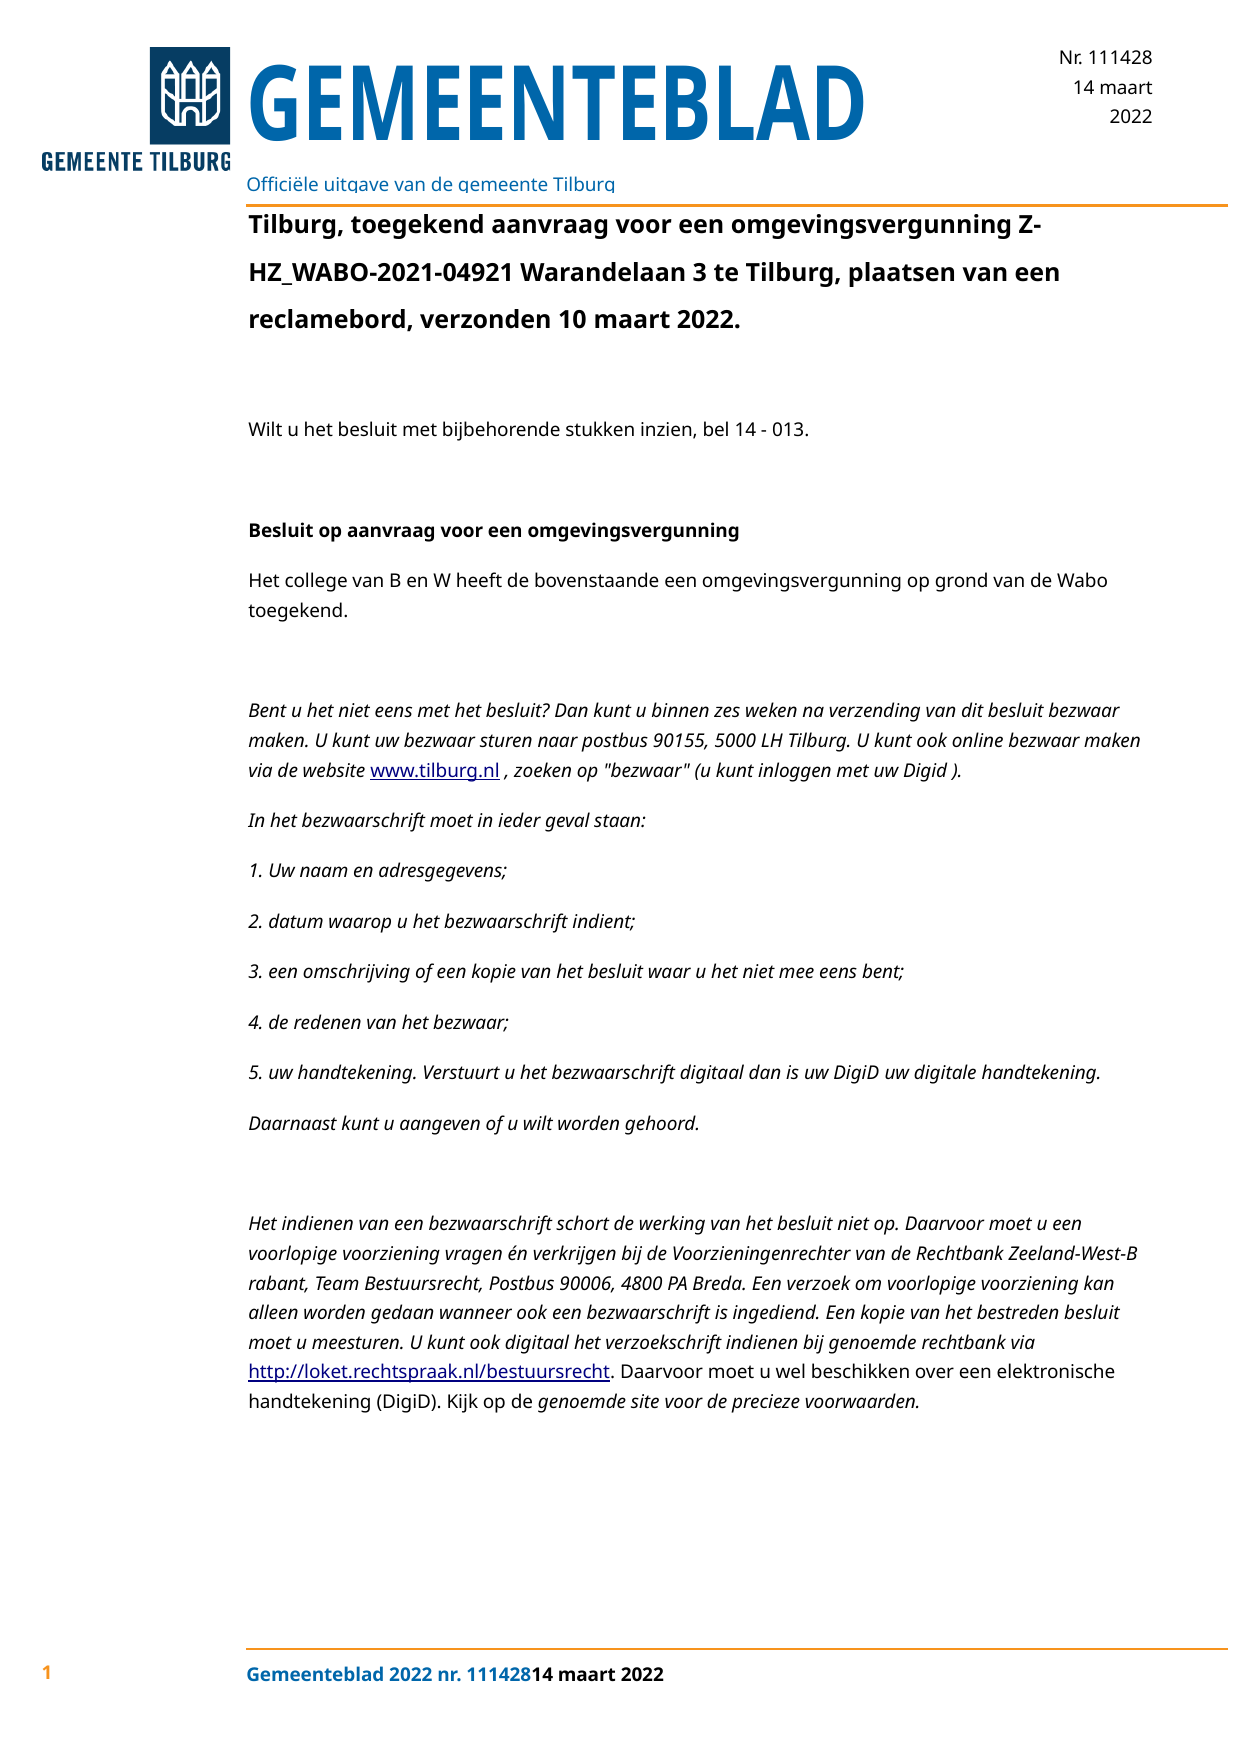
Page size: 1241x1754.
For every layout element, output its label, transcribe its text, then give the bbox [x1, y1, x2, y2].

text Wilt u het besluit met bijbehorende stukken inzien, bel 14 - 013. [248, 416, 1152, 442]
text 5. uw handtekening. Verstuurt u het bezwaarschrift digitaal dan is uw DigiD uw digitale handtekening. [248, 1059, 1152, 1085]
text Het indienen van een bezwaarschrift schort de werking van het besluit niet op. Daarvoor moet u een voorlopige voorziening vragen én verkrijgen bij de Voorzieningenrechter van de Rechtbank Zeeland-West-B rabant, Team Bestuursrecht, Postbus 90006, 4800 PA Breda. Een verzoek om voorlopige voorziening kan alleen worden gedaan wanneer ook een bezwaarschrift is ingediend. Een kopie van het bestreden besluit moet u meesturen. U kunt ook digitaal het verzoekschrift indienen bij genoemde rechtbank via http://loket.rechtspraak.nl/bestuursrecht. Daarvoor moet u wel beschikken over een elektronische handtekening (DigiD). Kijk op de genoemde site voor de precieze voorwaarden. [248, 1211, 1152, 1414]
text Daarnaast kunt u aangeven of u wilt worden gehoord. [248, 1110, 1152, 1135]
text 2. datum waarop u het bezwaarschrift indient; [248, 908, 1152, 934]
text 1. Uw naam en adresgegevens; [248, 858, 1152, 883]
text Bent u het niet eens met het besluit? Dan kunt u binnen zes weken na verzending van dit besluit bezwaar maken. U kunt uw bezwaar sturen naar postbus 90155, 5000 LH Tilburg. U kunt ook online bezwaar maken via de website www.tilburg.nl , zoeken op "bezwaar" (u kunt inloggen met uw Digid ). [248, 698, 1152, 782]
text Besluit op aanvraag voor een omgevingsvergunning [248, 517, 1152, 542]
text Tilburg, toegekend aanvraag voor een omgevingsvergunning Z-HZ_WABO-2021-04921 Warandelaan 3 te Tilburg, plaatsen van een reclamebord, verzonden 10 maart 2022. [248, 207, 1152, 336]
text 3. een omschrijving of een kopie van het besluit waar u het niet mee eens bent; [248, 958, 1152, 984]
text 4. de redenen van het bezwaar; [248, 1009, 1152, 1034]
picture [41, 47, 231, 172]
text In het bezwaarschrift moet in ieder geval staan: [248, 807, 1152, 833]
text Het college van B en W heeft de bovenstaande een omgevingsvergunning op grond van de Wabo toegekend. [248, 567, 1152, 622]
